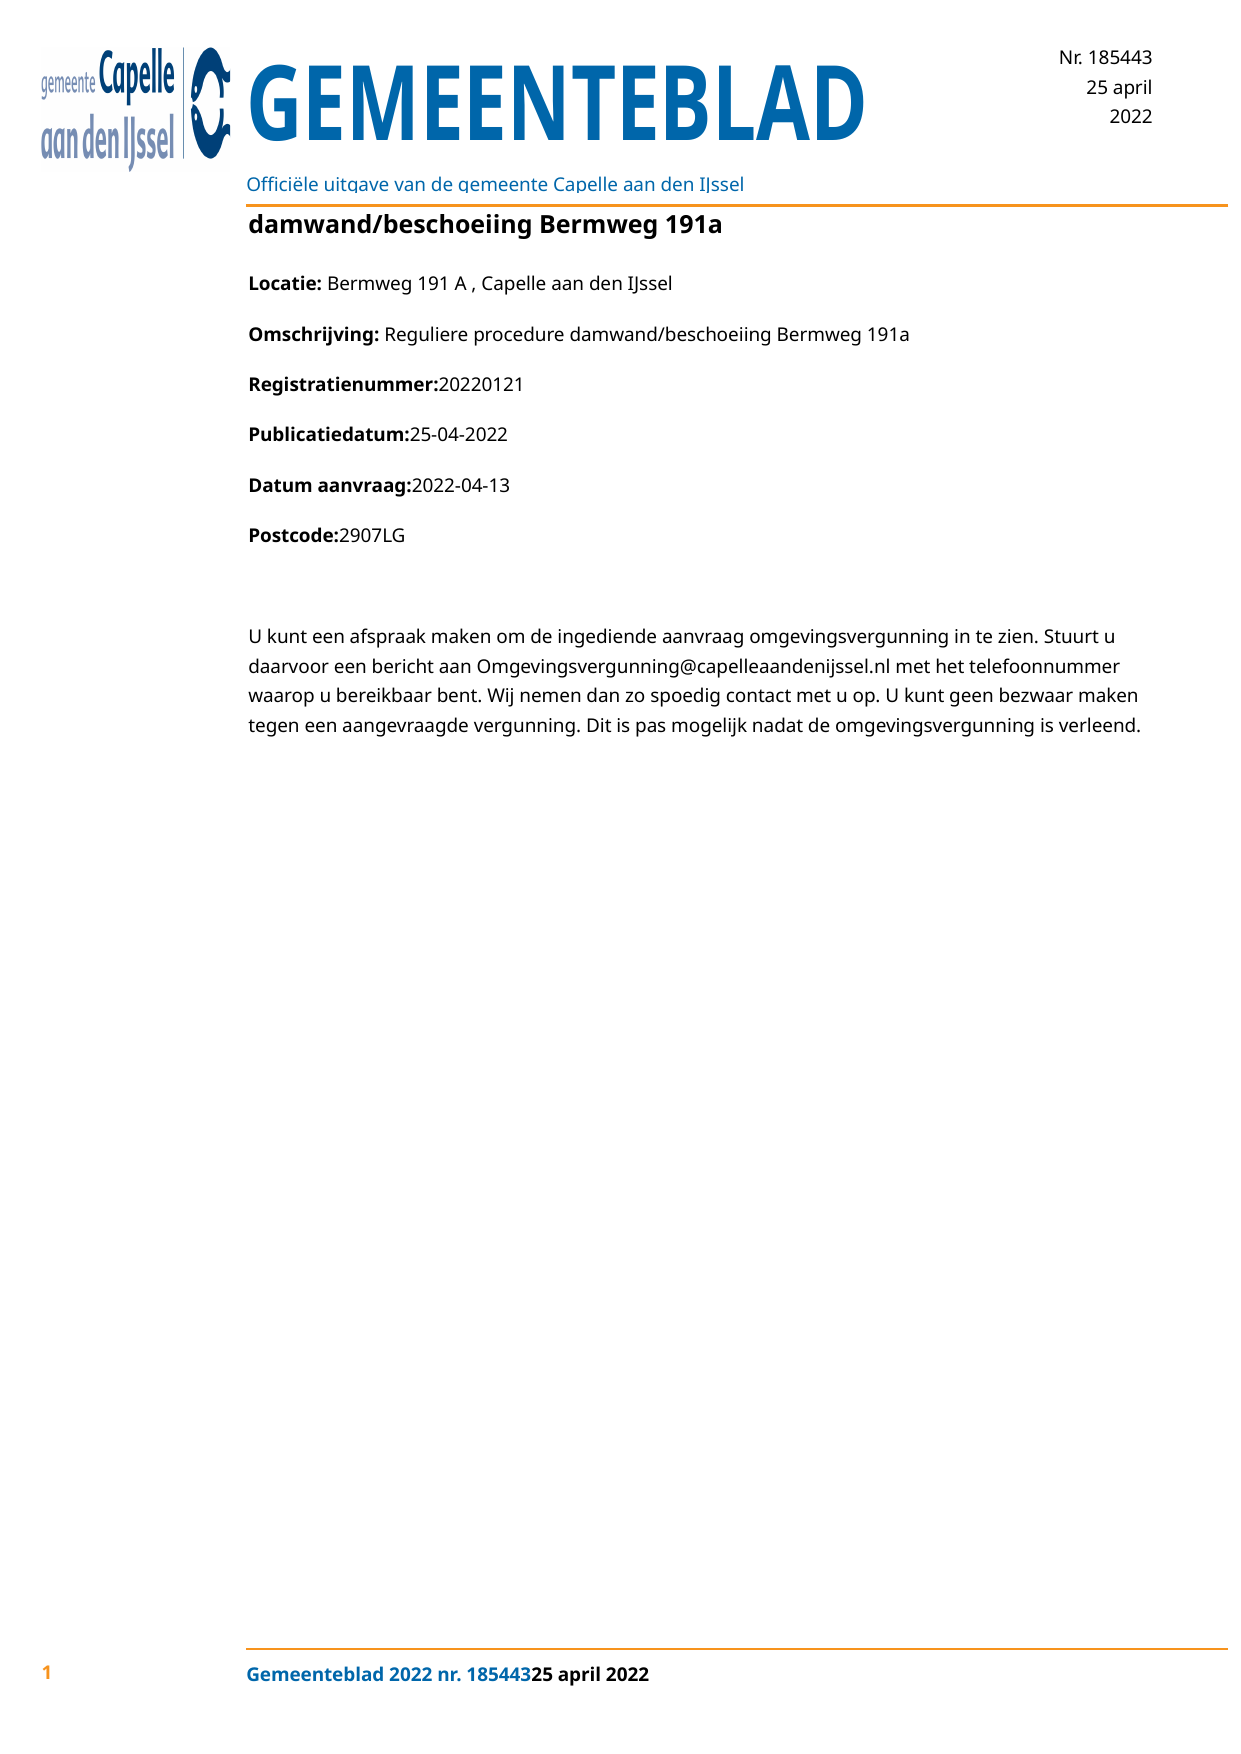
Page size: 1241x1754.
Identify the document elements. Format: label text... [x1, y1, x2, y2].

text Postcode:2907LG [248, 522, 1152, 548]
text Publicatiedatum:25-04-2022 [248, 422, 1152, 447]
text Registratienummer:20220121 [248, 371, 1152, 397]
text Datum aanvraag:2022-04-13 [248, 472, 1152, 498]
text damwand/beschoeiing Bermweg 191a [248, 207, 1152, 241]
text Locatie: Bermweg 191 A , Capelle aan den IJssel [248, 270, 1152, 296]
picture [41, 47, 231, 172]
text Omschrijving: Reguliere procedure damwand/beschoeiing Bermweg 191a [248, 321, 1152, 346]
text U kunt een afspraak maken om de ingediende aanvraag omgevingsvergunning in te zien. Stuurt u daarvoor een bericht aan Omgevingsvergunning@capelleaandenijssel.nl met het telefoonnummer waarop u bereikbaar bent. Wij nemen dan zo spoedig contact met u op. U kunt geen bezwaar maken tegen een aangevraagde vergunning. Dit is pas mogelijk nadat de omgevingsvergunning is verleend. [248, 623, 1152, 738]
